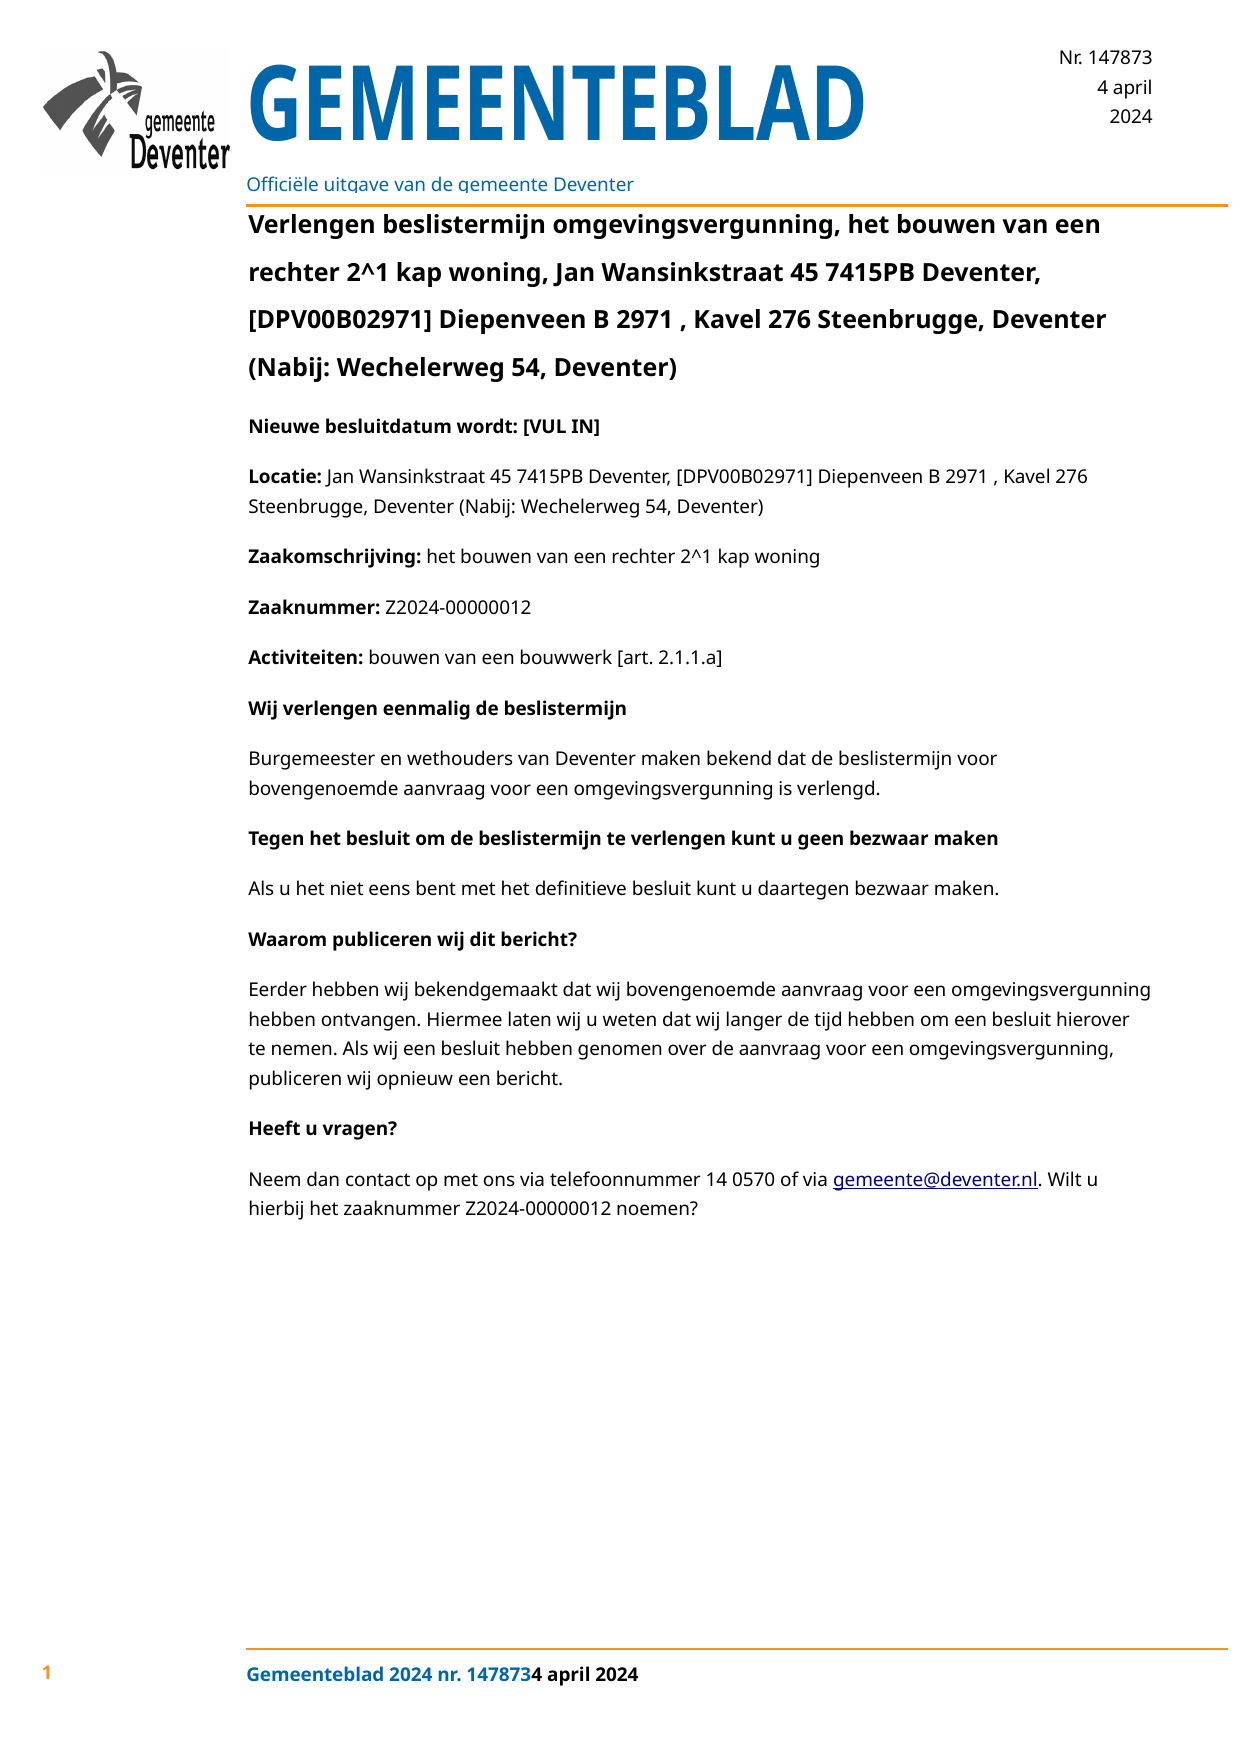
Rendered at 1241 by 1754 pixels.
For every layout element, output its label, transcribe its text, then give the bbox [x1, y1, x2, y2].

text Als u het niet eens bent met het definitieve besluit kunt u daartegen bezwaar maken. [248, 876, 1152, 901]
text Activiteiten: bouwen van een bouwwerk [art. 2.1.1.a] [248, 644, 1152, 670]
text Heeft u vragen? [248, 1116, 1152, 1141]
text Nieuwe besluitdatum wordt: [VUL IN] [248, 413, 1152, 439]
text Tegen het besluit om de beslistermijn te verlengen kunt u geen bezwaar maken [248, 825, 1152, 851]
text Locatie: Jan Wansinkstraat 45 7415PB Deventer, [DPV00B02971] Diepenveen B 2971 , Kavel 276 Steenbrugge, Deventer (Nabij: Wechelerweg 54, Deventer) [248, 463, 1152, 519]
text Zaaknummer: Z2024-00000012 [248, 594, 1152, 620]
picture [41, 47, 231, 172]
text Zaakomschrijving: het bouwen van een rechter 2^1 kap woning [248, 543, 1152, 569]
text Waarom publiceren wij dit bericht? [248, 926, 1152, 952]
text Burgemeester en wethouders van Deventer maken bekend dat de beslistermijn voor bovengenoemde aanvraag voor een omgevingsvergunning is verlengd. [248, 745, 1152, 801]
text Eerder hebben wij bekendgemaakt dat wij bovengenoemde aanvraag voor een omgevingsvergunning hebben ontvangen. Hiermee laten wij u weten dat wij langer de tijd hebben om een besluit hierover te nemen. Als wij een besluit hebben genomen over de aanvraag voor een omgevingsvergunning, publiceren wij opnieuw een bericht. [248, 976, 1152, 1091]
text Verlengen beslistermijn omgevingsvergunning, het bouwen van een rechter 2^1 kap woning, Jan Wansinkstraat 45 7415PB Deventer, [DPV00B02971] Diepenveen B 2971 , Kavel 276 Steenbrugge, Deventer (Nabij: Wechelerweg 54, Deventer) [248, 207, 1152, 384]
text Wij verlengen eenmalig de beslistermijn [248, 695, 1152, 721]
text Neem dan contact op met ons via telefoonnummer 14 0570 of via gemeente@deventer.nl. Wilt u hierbij het zaaknummer Z2024-00000012 noemen? [248, 1166, 1152, 1221]
